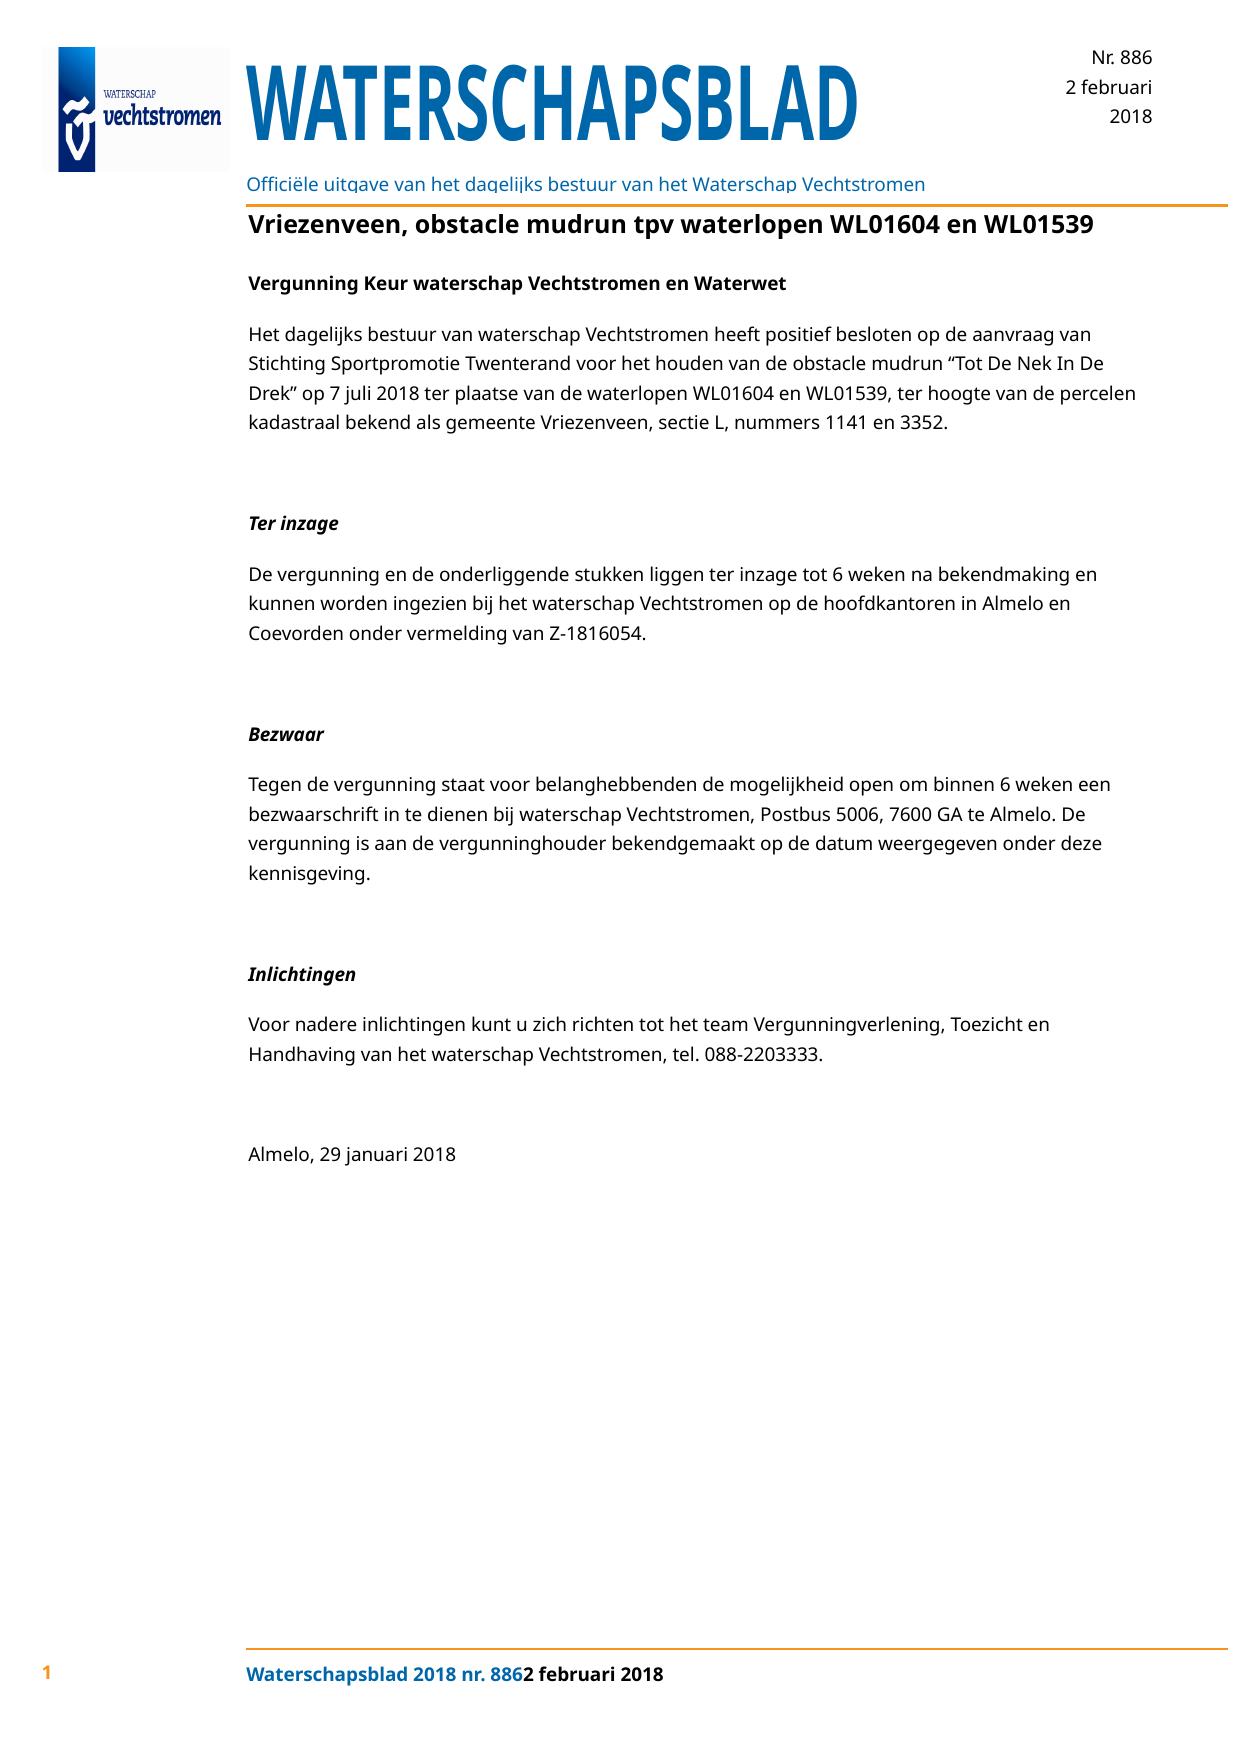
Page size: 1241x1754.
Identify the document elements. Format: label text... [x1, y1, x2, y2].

text Het dagelijks bestuur van waterschap Vechtstromen heeft positief besloten op de aanvraag van Stichting Sportpromotie Twenterand voor het houden van de obstacle mudrun “Tot De Nek In De Drek” op 7 juli 2018 ter plaatse van de waterlopen WL01604 en WL01539, ter hoogte van de percelen kadastraal bekend als gemeente Vriezenveen, sectie L, nummers 1141 en 3352. [248, 321, 1152, 435]
text Almelo, 29 januari 2018 [248, 1142, 1152, 1167]
text Bezwaar [248, 721, 1152, 746]
text Voor nadere inlichtingen kunt u zich richten tot het team Vergunningverlening, Toezicht en Handhaving van het waterschap Vechtstromen, tel. 088-2203333. [248, 1011, 1152, 1066]
text Ter inzage [248, 510, 1152, 536]
text Vergunning Keur waterschap Vechtstromen en Waterwet [248, 270, 1152, 296]
text Vriezenveen, obstacle mudrun tpv waterlopen WL01604 en WL01539 [248, 207, 1152, 241]
text De vergunning en de onderliggende stukken liggen ter inzage tot 6 weken na bekendmaking en kunnen worden ingezien bij het waterschap Vechtstromen op de hoofdkantoren in Almelo en Coevorden onder vermelding van Z-1816054. [248, 561, 1152, 646]
text Tegen de vergunning staat voor belanghebbenden de mogelijkheid open om binnen 6 weken een bezwaarschrift in te dienen bij waterschap Vechtstromen, Postbus 5006, 7600 GA te Almelo. De vergunning is aan de vergunninghouder bekendgemaakt op de datum weergegeven onder deze kennisgeving. [248, 771, 1152, 886]
picture [41, 47, 231, 172]
text Inlichtingen [248, 961, 1152, 986]
